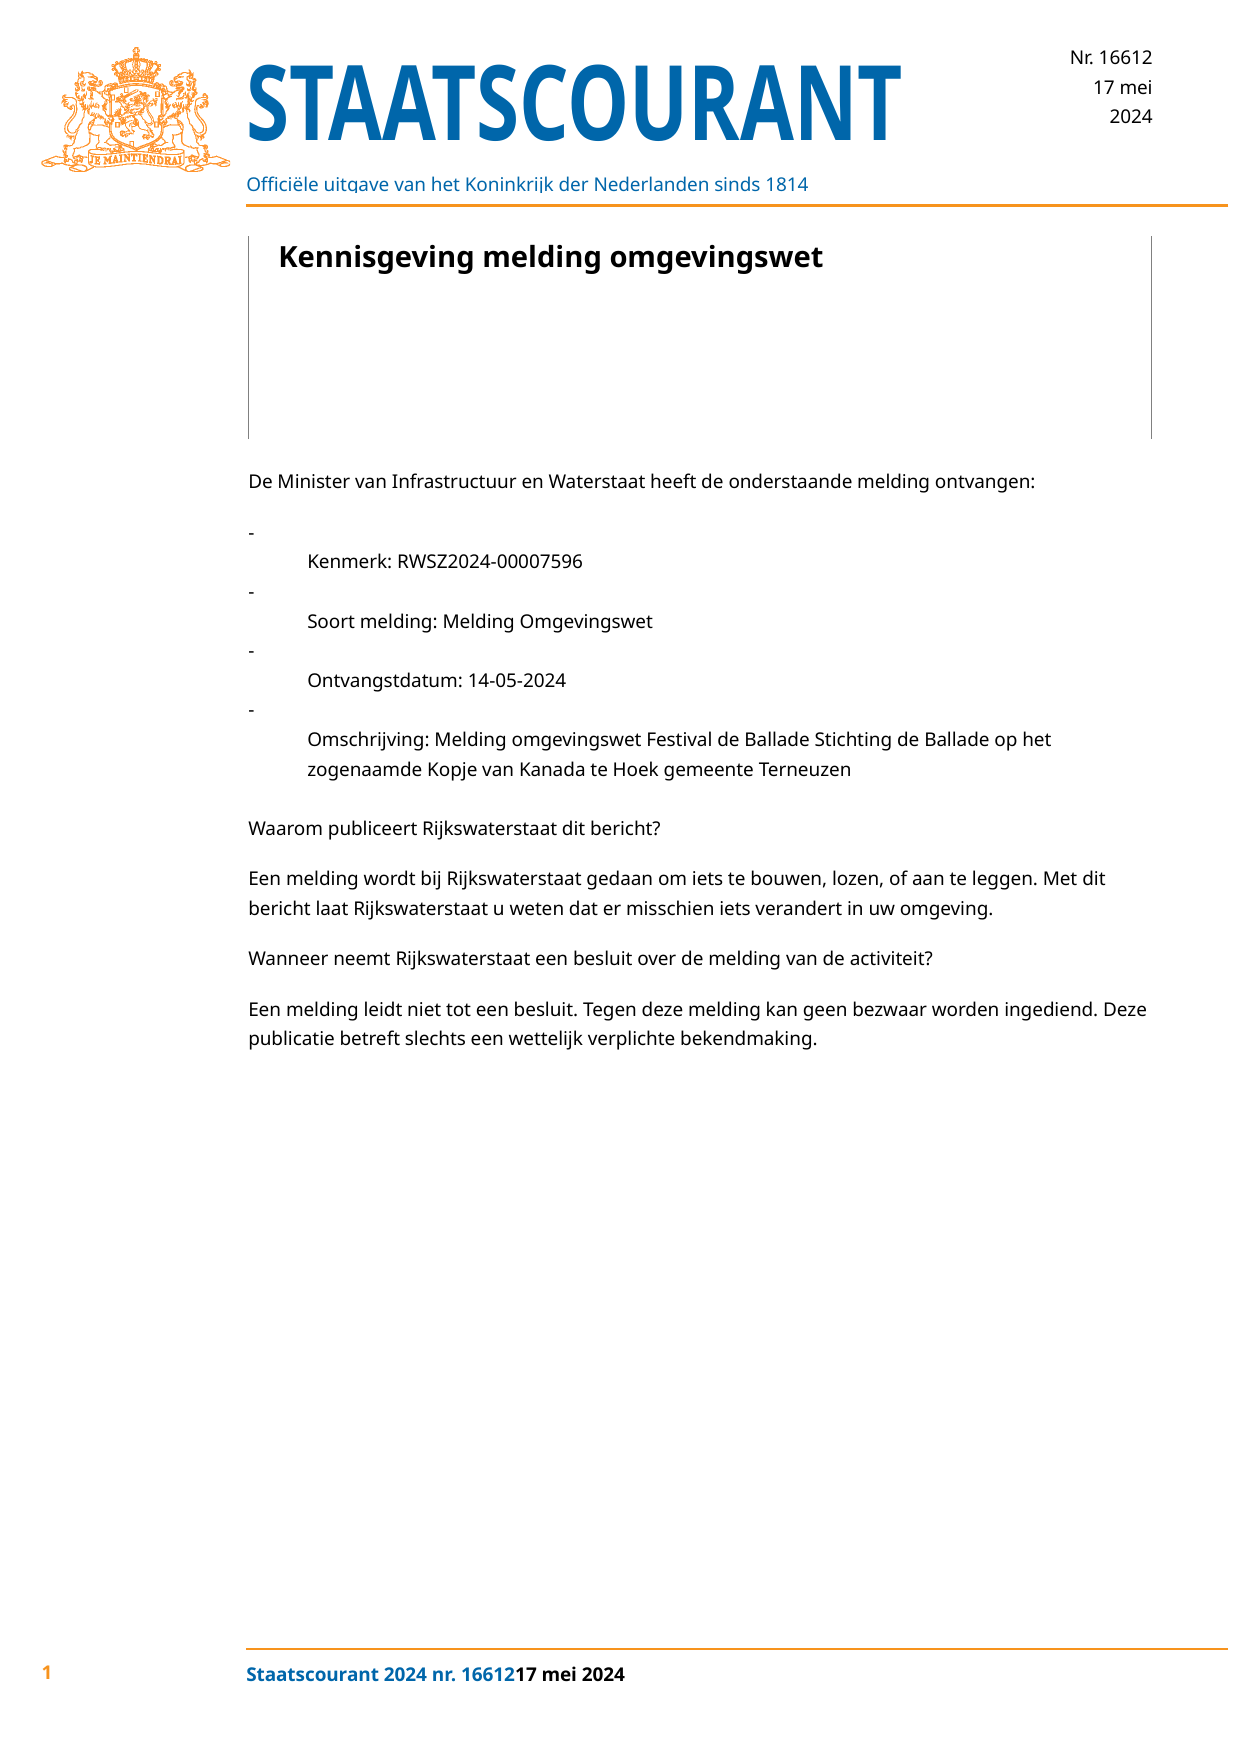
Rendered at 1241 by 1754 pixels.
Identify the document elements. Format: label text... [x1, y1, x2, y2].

text Een melding leidt niet tot een besluit. Tegen deze melding kan geen bezwaar worden ingediend. Deze publicatie betreft slechts een wettelijk verplichte bekendmaking. [248, 996, 1152, 1051]
picture [912, 236, 1090, 414]
table_header [850, 236, 912, 413]
picture [41, 47, 231, 172]
list Omschrijving: Melding omgevingswet Festival de Ballade Stichting de Ballade op het zogenaamde Kopje van Kanada te Hoek gemeente Terneuzen [248, 726, 1152, 781]
text Waarom publiceert Rijkswaterstaat dit bericht? [248, 815, 1152, 841]
text De Minister van Infrastructuur en Waterstaat heeft de onderstaande melding ontvangen: [248, 469, 1152, 494]
list Ontvangstdatum: 14-05-2024 [248, 667, 1152, 693]
text Een melding wordt bij Rijkswaterstaat gedaan om iets te bouwen, lozen, of aan te leggen. Met dit bericht laat Rijkswaterstaat u weten dat er misschien iets verandert in uw omgeving. [248, 865, 1152, 921]
table_header [850, 414, 1151, 439]
table_header Kennisgeving melding omgevingswet [249, 236, 850, 439]
list Soort melding: Melding Omgevingswet [248, 608, 1152, 633]
list Kenmerk: RWSZ2024-00007596 [248, 549, 1152, 574]
text Wanneer neemt Rijkswaterstaat een besluit over de melding van de activiteit? [248, 945, 1152, 971]
table_header [1090, 236, 1151, 413]
